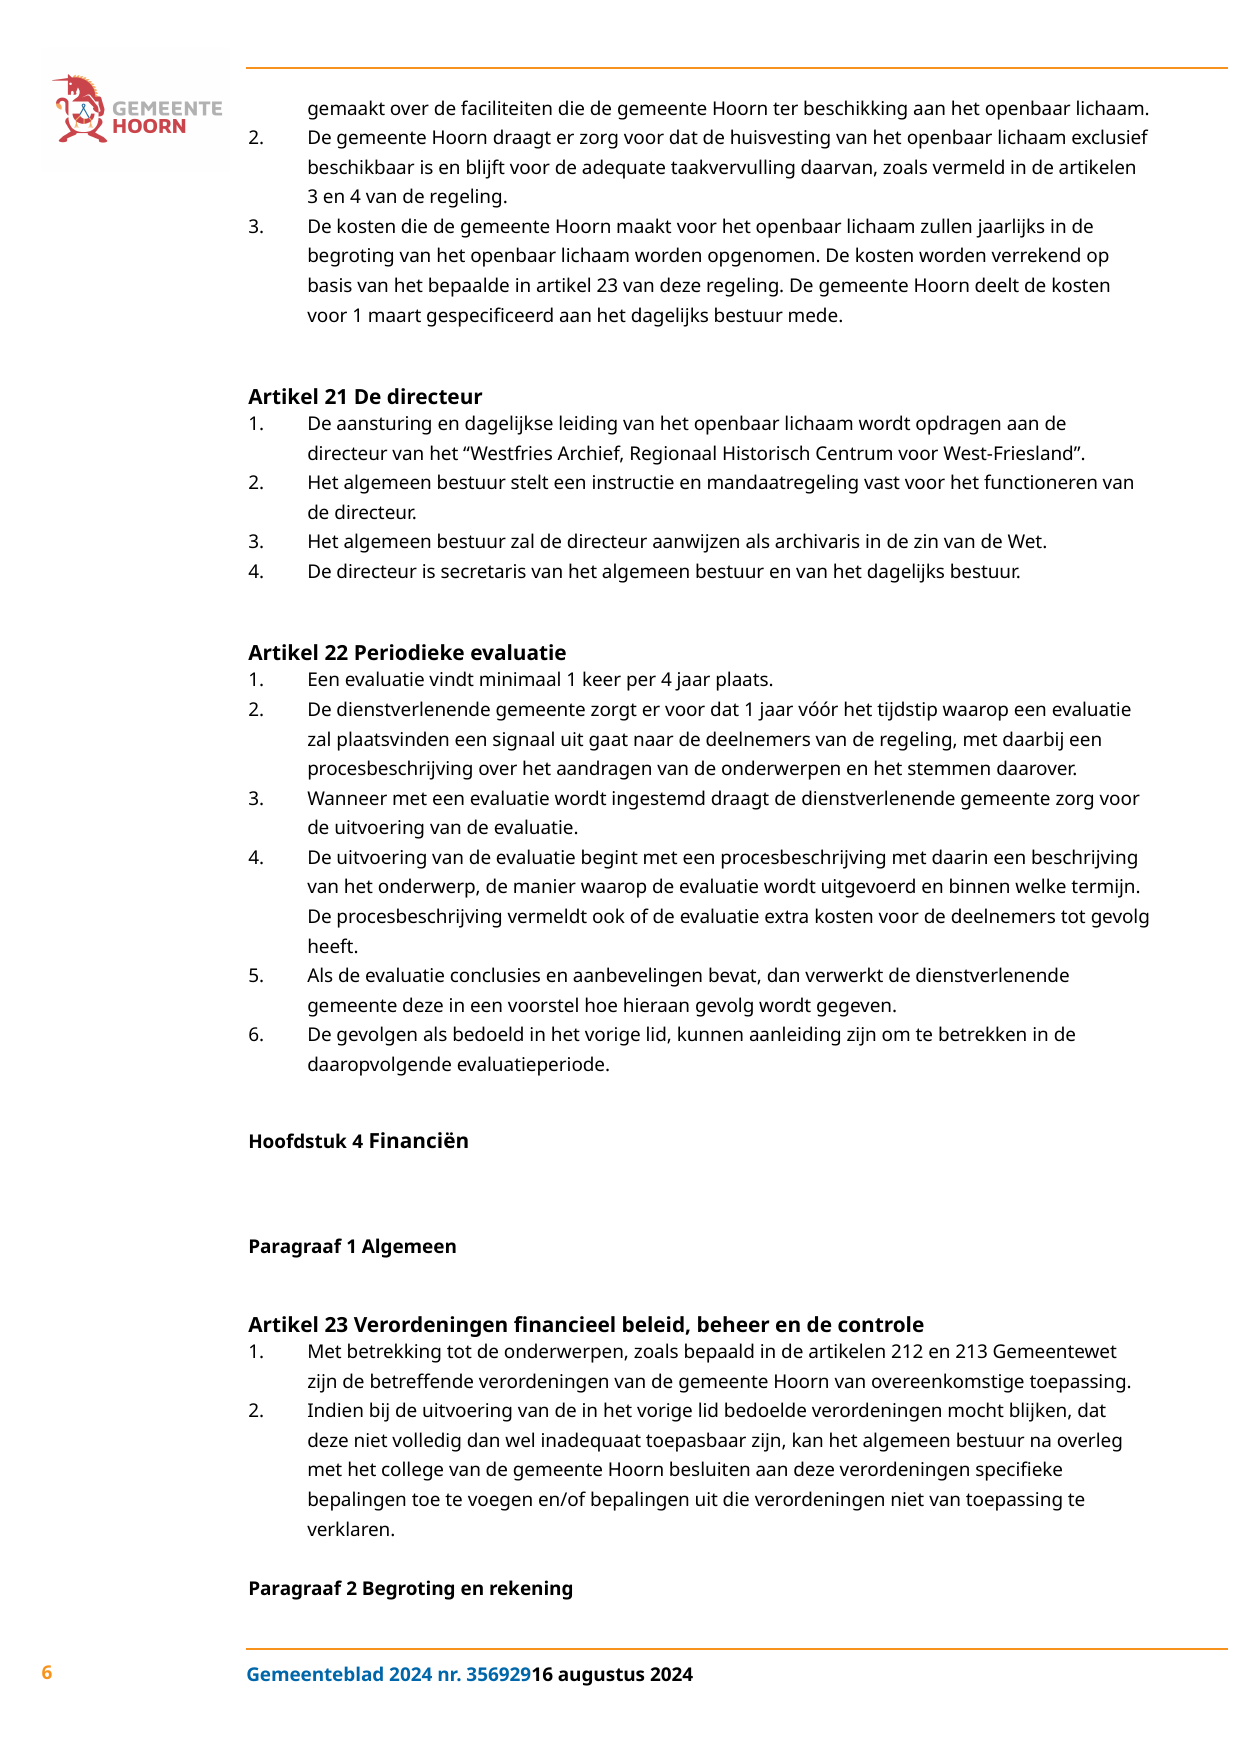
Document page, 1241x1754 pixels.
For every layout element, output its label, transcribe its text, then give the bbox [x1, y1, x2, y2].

text Paragraaf 2 Begroting en rekening [248, 1575, 1152, 1601]
list gemaakt over de faciliteiten die de gemeente Hoorn ter beschikking aan het openbaar lichaam. [248, 95, 1152, 121]
list Als de evaluatie conclusies en aanbevelingen bevat, dan verwerkt de dienstverlenende gemeente deze in een voorstel hoe hieraan gevolg wordt gegeven. [248, 962, 1152, 1018]
list De gevolgen als bedoeld in het vorige lid, kunnen aanleiding zijn om te betrekken in de daaropvolgende evaluatieperiode. [248, 1022, 1152, 1077]
list Indien bij de uitvoering van de in het vorige lid bedoelde verordeningen mocht blijken, dat deze niet volledig dan wel inadequaat toepasbaar zijn, kan het algemeen bestuur na overleg met het college van de gemeente Hoorn besluiten aan deze verordeningen specifieke bepalingen toe te voegen en/of bepalingen uit die verordeningen niet van toepassing te verklaren. [248, 1397, 1152, 1542]
list De uitvoering van de evaluatie begint met een procesbeschrijving met daarin een beschrijving van het onderwerp, de manier waarop de evaluatie wordt uitgevoerd en binnen welke termijn. De procesbeschrijving vermeldt ook of de evaluatie extra kosten voor de deelnemers tot gevolg heeft. [248, 844, 1152, 959]
text Artikel 21 De directeur [248, 382, 1152, 410]
text Hoofdstuk 4 Financiën [248, 1126, 1152, 1155]
list Het algemeen bestuur zal de directeur aanwijzen als archivaris in de zin van de Wet. [248, 529, 1152, 554]
text Paragraaf 1 Algemeen [248, 1234, 1152, 1259]
list Wanneer met een evaluatie wordt ingestemd draagt de dienstverlenende gemeente zorg voor de uitvoering van de evaluatie. [248, 785, 1152, 840]
list De dienstverlenende gemeente zorgt er voor dat 1 jaar vóór het tijdstip waarop een evaluatie zal plaatsvinden een signaal uit gaat naar de deelnemers van de regeling, met daarbij een procesbeschrijving over het aandragen van de onderwerpen en het stemmen daarover. [248, 696, 1152, 781]
list De kosten die de gemeente Hoorn maakt voor het openbaar lichaam zullen jaarlijks in de begroting van het openbaar lichaam worden opgenomen. De kosten worden verrekend op basis van het bepaalde in artikel 23 van deze regeling. De gemeente Hoorn deelt de kosten voor 1 maart gespecificeerd aan het dagelijks bestuur mede. [248, 213, 1152, 328]
list De gemeente Hoorn draagt er zorg voor dat de huisvesting van het openbaar lichaam exclusief beschikbaar is en blijft voor de adequate taakvervulling daarvan, zoals vermeld in de artikelen 3 en 4 van de regeling. [248, 124, 1152, 209]
list Met betrekking tot de onderwerpen, zoals bepaald in de artikelen 212 en 213 Gemeentewet zijn de betreffende verordeningen van de gemeente Hoorn van overeenkomstige toepassing. [248, 1338, 1152, 1394]
picture [41, 47, 231, 172]
list Een evaluatie vindt minimaal 1 keer per 4 jaar plaats. [248, 667, 1152, 692]
list De directeur is secretaris van het algemeen bestuur en van het dagelijks bestuur. [248, 558, 1152, 584]
list De aansturing en dagelijkse leiding van het openbaar lichaam wordt opdragen aan de directeur van het “Westfries Archief, Regionaal Historisch Centrum voor West-Friesland”. [248, 410, 1152, 466]
list Het algemeen bestuur stelt een instructie en mandaatregeling vast voor het functioneren van de directeur. [248, 469, 1152, 525]
text Artikel 23 Verordeningen financieel beleid, beheer en de controle [248, 1310, 1152, 1338]
text Artikel 22 Periodieke evaluatie [248, 638, 1152, 667]
